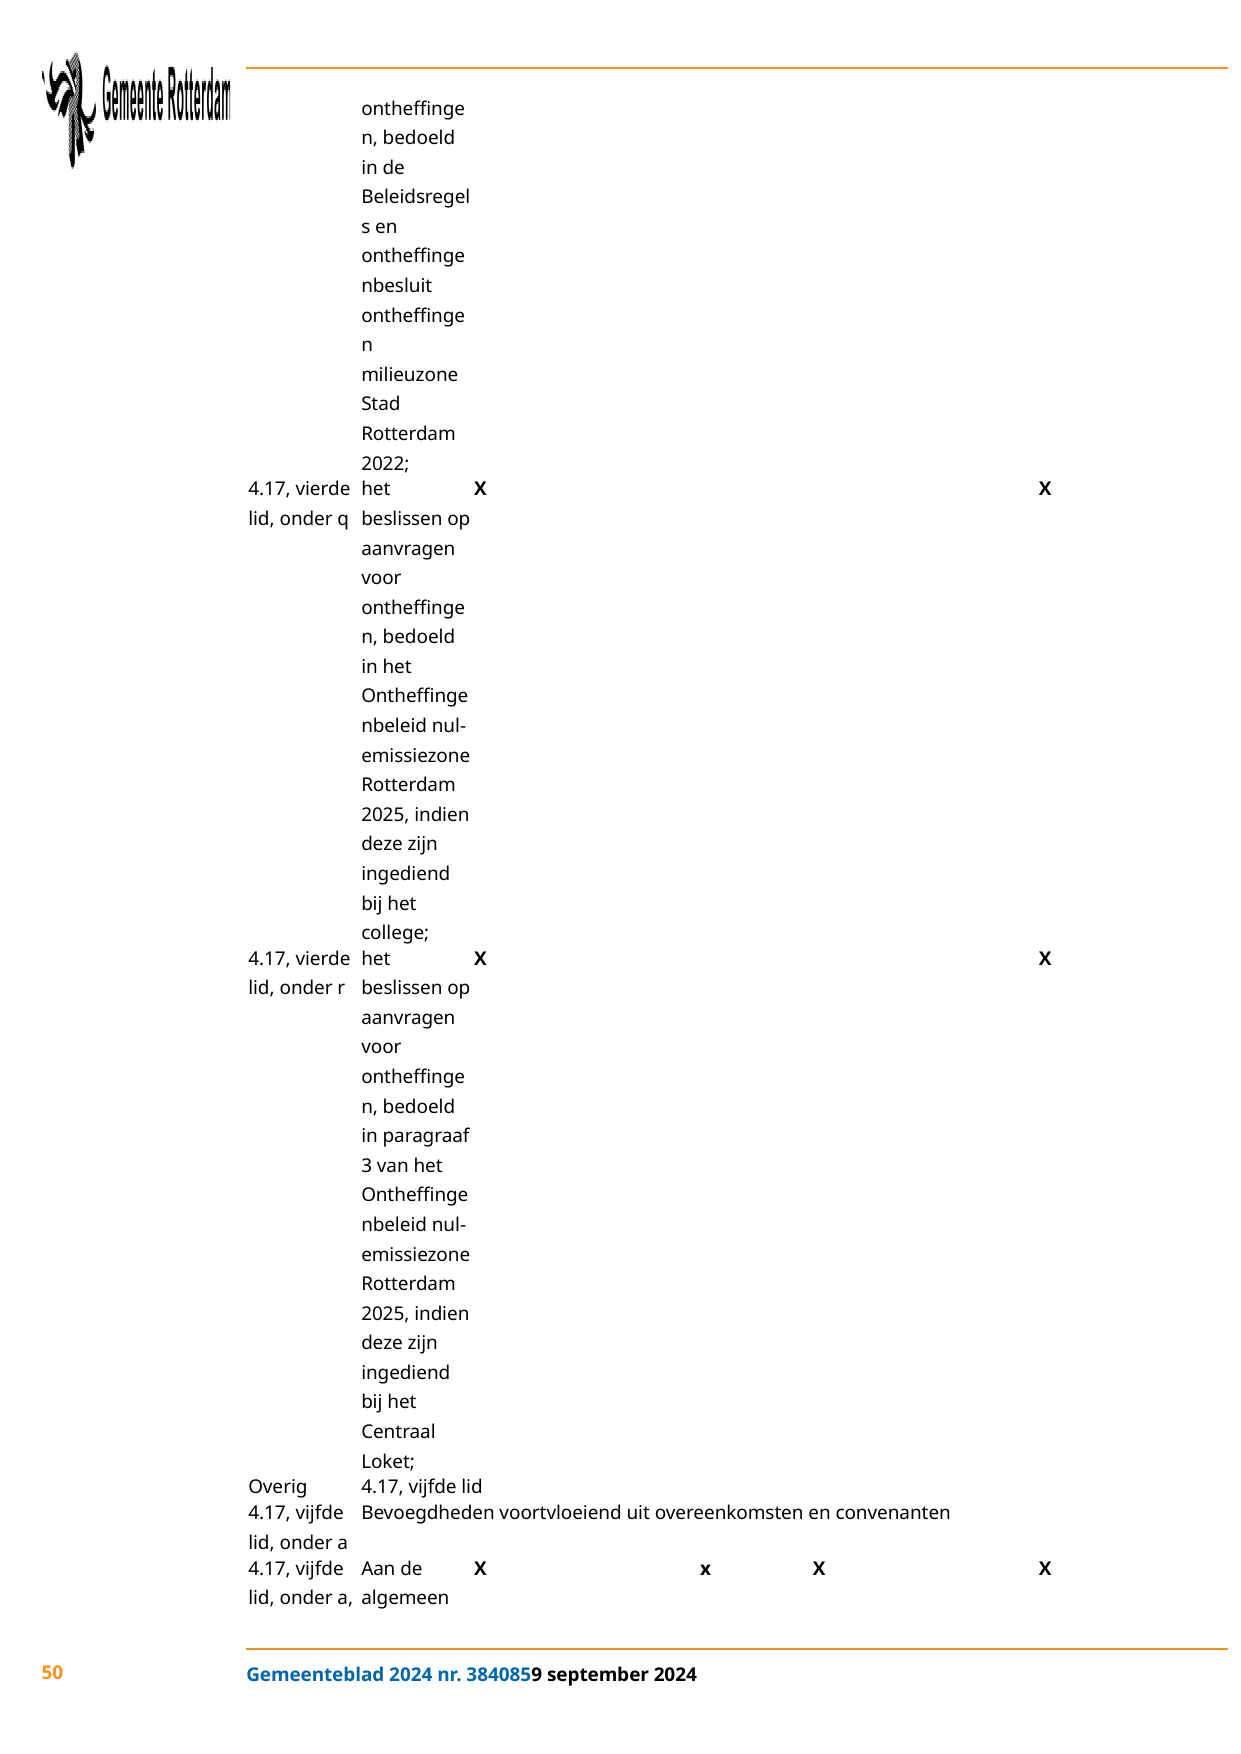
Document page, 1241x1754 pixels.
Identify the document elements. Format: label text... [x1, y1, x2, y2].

table_cell x [700, 1555, 813, 1610]
table_cell Bevoegdheden voortvloeiend uit overeenkomsten en convenanten [361, 1499, 1152, 1555]
table_cell [813, 95, 926, 476]
table_cell [474, 95, 587, 476]
table_cell het beslissen op aanvragen voor ontheffingen, bedoeld in het Ontheffingenbeleid nul-emissiezone Rotterdam 2025, indien deze zijn ingediend bij het college; [361, 476, 474, 945]
table_cell [587, 945, 700, 1474]
table_cell [587, 476, 700, 945]
table_cell [587, 95, 700, 476]
table_cell [248, 95, 361, 476]
table_cell [700, 95, 813, 476]
table_cell [587, 1555, 700, 1610]
table_cell X [1039, 1555, 1152, 1610]
table_cell [700, 476, 813, 945]
table_cell [926, 945, 1038, 1474]
table_cell X [474, 945, 587, 1474]
table_cell 4.17, vijfde lid [361, 1474, 1152, 1499]
table_cell [1039, 95, 1152, 476]
table_cell het beslissen op aanvragen voor ontheffingen, bedoeld in paragraaf 3 van het Ontheffingenbeleid nul-emissiezone Rotterdam 2025, indien deze zijn ingediend bij het Centraal Loket; [361, 945, 474, 1474]
table_cell ontheffingen, bedoeld in de Beleidsregels en ontheffingenbesluit ontheffingen milieuzone Stad Rotterdam 2022; [361, 95, 474, 476]
table_cell [813, 476, 926, 945]
table_cell X [813, 1555, 926, 1610]
table_cell [700, 945, 813, 1474]
table_cell 4.17, vijfde lid, onder a, [248, 1555, 361, 1610]
table_cell 4.17, vijfde lid, onder a [248, 1499, 361, 1555]
table_cell Aan de algemeen [361, 1555, 474, 1610]
table_cell Overig [248, 1474, 361, 1499]
table_cell [926, 95, 1038, 476]
picture [41, 47, 231, 172]
table_cell X [1039, 945, 1152, 1474]
table_cell [926, 1555, 1038, 1610]
table_cell X [474, 1555, 587, 1610]
table_cell [813, 945, 926, 1474]
table_cell 4.17, vierde lid, onder r [248, 945, 361, 1474]
table_cell X [1039, 476, 1152, 945]
table_cell [926, 476, 1038, 945]
table_cell 4.17, vierde lid, onder q [248, 476, 361, 945]
table_cell X [474, 476, 587, 945]
